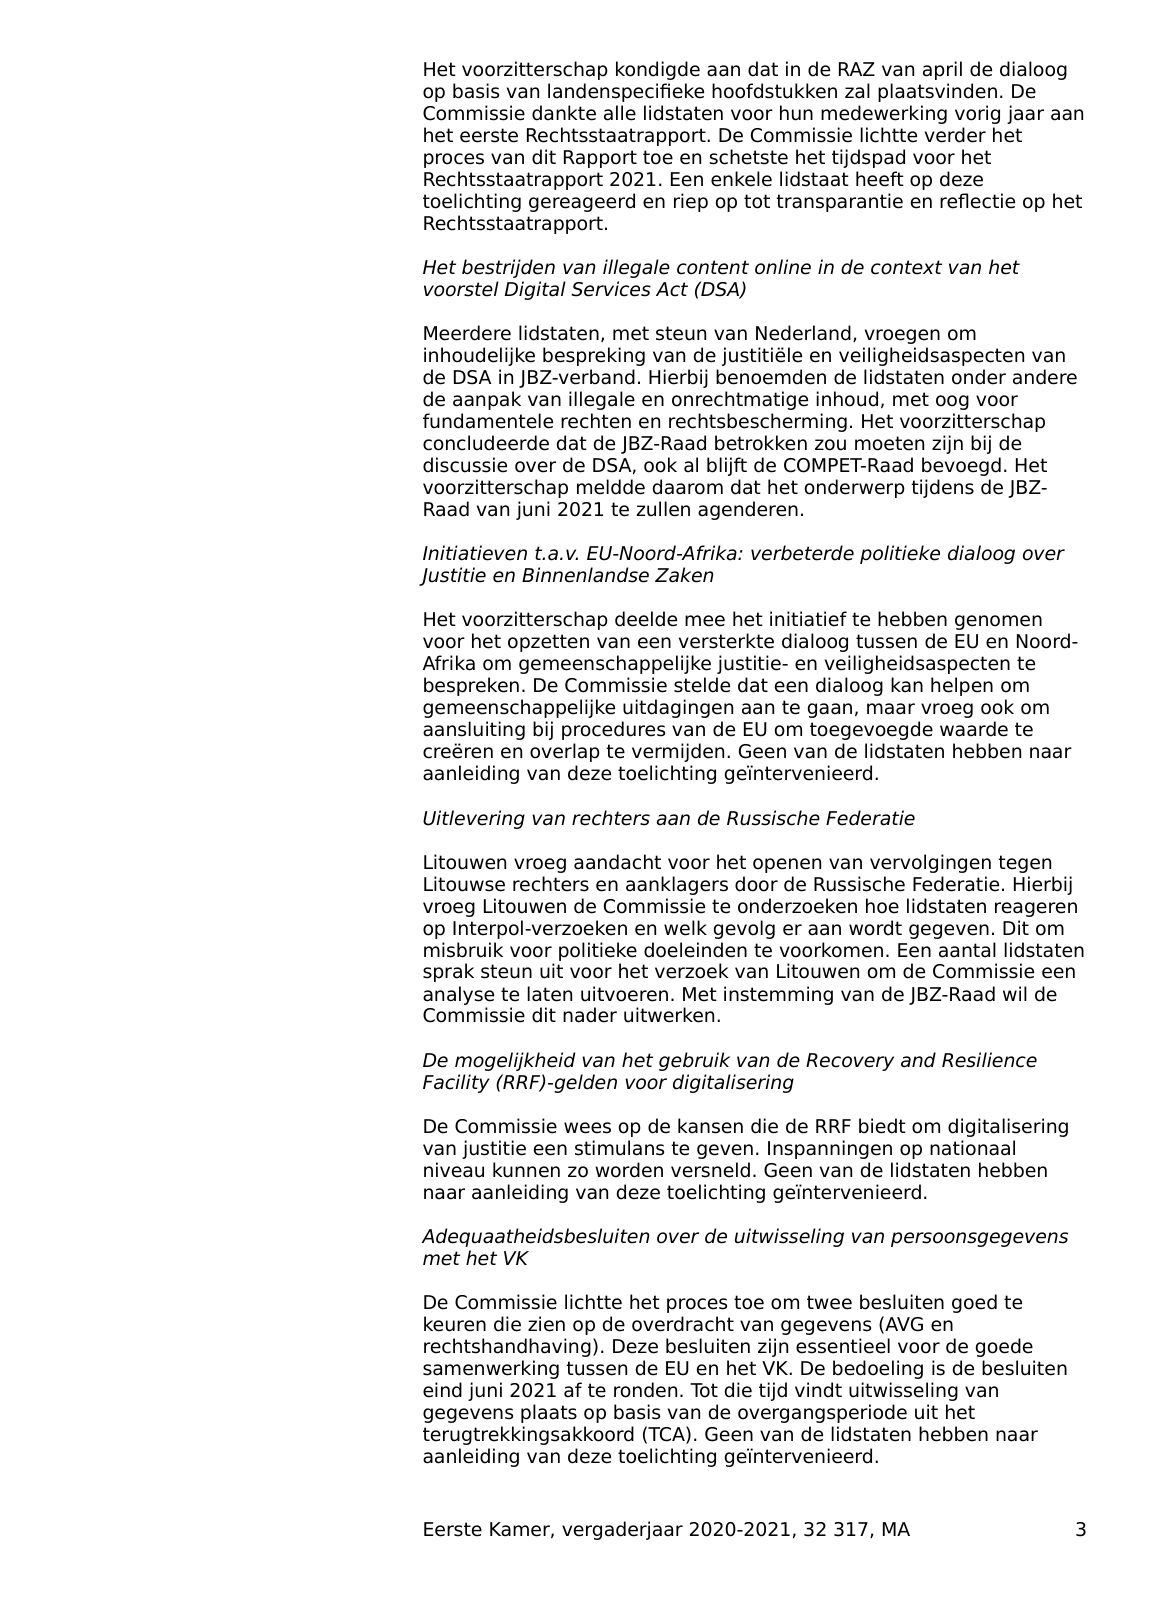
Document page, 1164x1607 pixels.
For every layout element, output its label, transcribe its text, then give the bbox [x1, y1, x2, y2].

text De Commissie wees op de kansen die de RRF biedt om digitalisering van justitie een stimulans te geven. Inspanningen op nationaal niveau kunnen zo worden versneld. Geen van de lidstaten hebben naar aanleiding van deze toelichting geïntervenieerd. [422, 1116, 1087, 1204]
text Het voorzitterschap kondigde aan dat in de RAZ van april de dialoog op basis van landenspecifieke hoofdstukken zal plaatsvinden. De Commissie dankte alle lidstaten voor hun medewerking vorig jaar aan het eerste Rechtsstaatrapport. De Commissie lichtte verder het proces van dit Rapport toe en schetste het tijdspad voor het Rechtsstaatrapport 2021. Een enkele lidstaat heeft op deze toelichting gereageerd en riep op tot transparantie en reflectie op het Rechtsstaatrapport. [422, 59, 1087, 235]
subtitle Initiatieven t.a.v. EU-Noord-Afrika: verbeterde politieke dialoog over Justitie en Binnenlandse Zaken [422, 543, 1087, 587]
text Litouwen vroeg aandacht voor het openen van vervolgingen tegen Litouwse rechters en aanklagers door de Russische Federatie. Hierbij vroeg Litouwen de Commissie te onderzoeken hoe lidstaten reageren op Interpol-verzoeken en welk gevolg er aan wordt gegeven. Dit om misbruik voor politieke doeleinden te voorkomen. Een aantal lidstaten sprak steun uit voor het verzoek van Litouwen om de Commissie een analyse te laten uitvoeren. Met instemming van de JBZ-Raad wil de Commissie dit nader uitwerken. [422, 852, 1087, 1027]
subtitle Het bestrijden van illegale content online in de context van het voorstel Digital Services Act (DSA) [422, 257, 1087, 301]
text De Commissie lichtte het proces toe om twee besluiten goed te keuren die zien op de overdracht van gegevens (AVG en rechtshandhaving). Deze besluiten zijn essentieel voor de goede samenwerking tussen de EU en het VK. De bedoeling is de besluiten eind juni 2021 af te ronden. Tot die tijd vindt uitwisseling van gegevens plaats op basis van de overgangsperiode uit het terugtrekkingsakkoord (TCA). Geen van de lidstaten hebben naar aanleiding van deze toelichting geïntervenieerd. [422, 1292, 1087, 1468]
subtitle De mogelijkheid van het gebruik van de Recovery and Resilience Facility (RRF)-gelden voor digitalisering [422, 1049, 1087, 1093]
subtitle Adequaatheidsbesluiten over de uitwisseling van persoonsgegevens met het VK [422, 1226, 1087, 1270]
text Meerdere lidstaten, met steun van Nederland, vroegen om inhoudelijke bespreking van de justitiële en veiligheidsaspecten van de DSA in JBZ-verband. Hierbij benoemden de lidstaten onder andere de aanpak van illegale en onrechtmatige inhoud, met oog voor fundamentele rechten en rechtsbescherming. Het voorzitterschap concludeerde dat de JBZ-Raad betrokken zou moeten zijn bij de discussie over de DSA, ook al blijft de COMPET-Raad bevoegd. Het voorzitterschap meldde daarom dat het onderwerp tijdens de JBZ-Raad van juni 2021 te zullen agenderen. [422, 323, 1087, 521]
text Het voorzitterschap deelde mee het initiatief te hebben genomen voor het opzetten van een versterkte dialoog tussen de EU en Noord-Afrika om gemeenschappelijke justitie- en veiligheidsaspecten te bespreken. De Commissie stelde dat een dialoog kan helpen om gemeenschappelijke uitdagingen aan te gaan, maar vroeg ook om aansluiting bij procedures van de EU om toegevoegde waarde te creëren en overlap te vermijden. Geen van de lidstaten hebben naar aanleiding van deze toelichting geïntervenieerd. [422, 609, 1087, 785]
subtitle Uitlevering van rechters aan de Russische Federatie [422, 807, 1087, 829]
